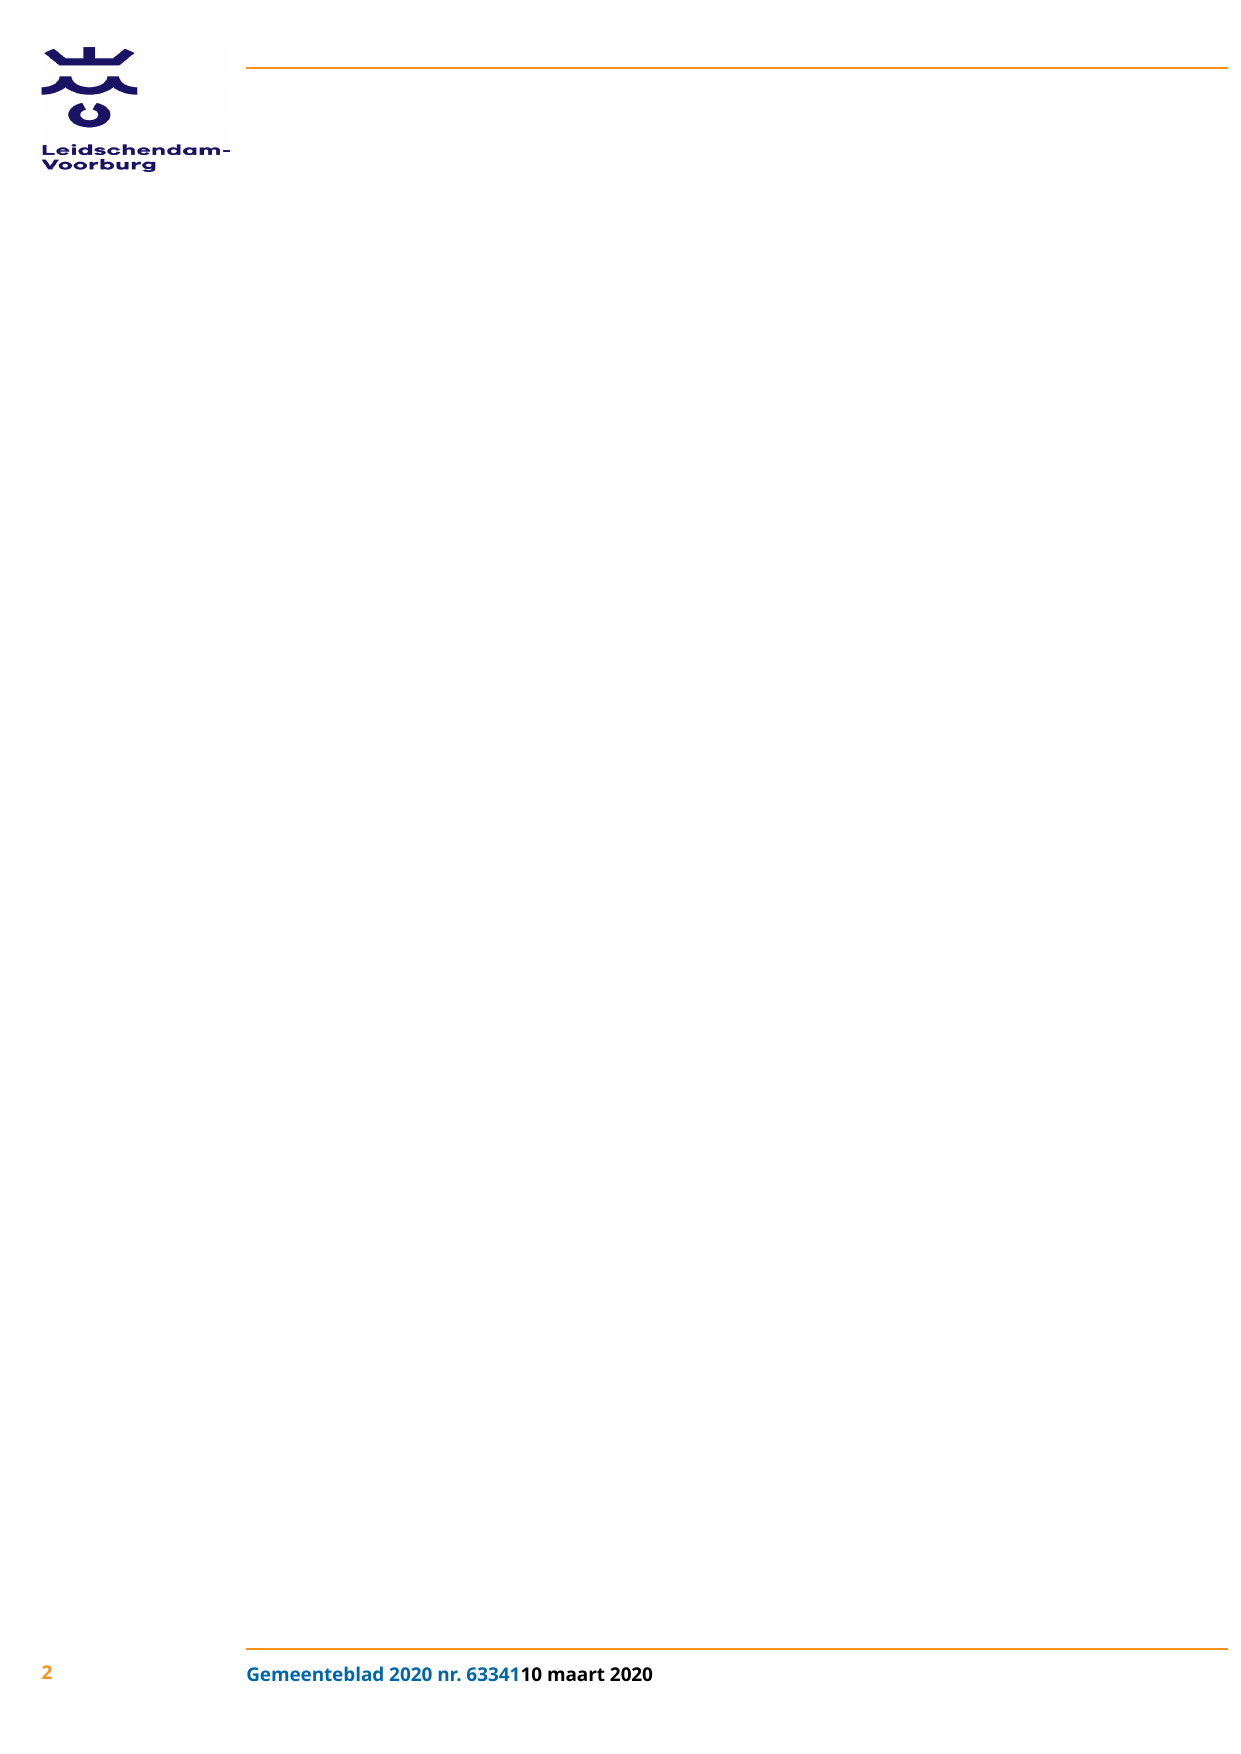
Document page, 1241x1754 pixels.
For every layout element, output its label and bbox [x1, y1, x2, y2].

picture [41, 47, 231, 172]
